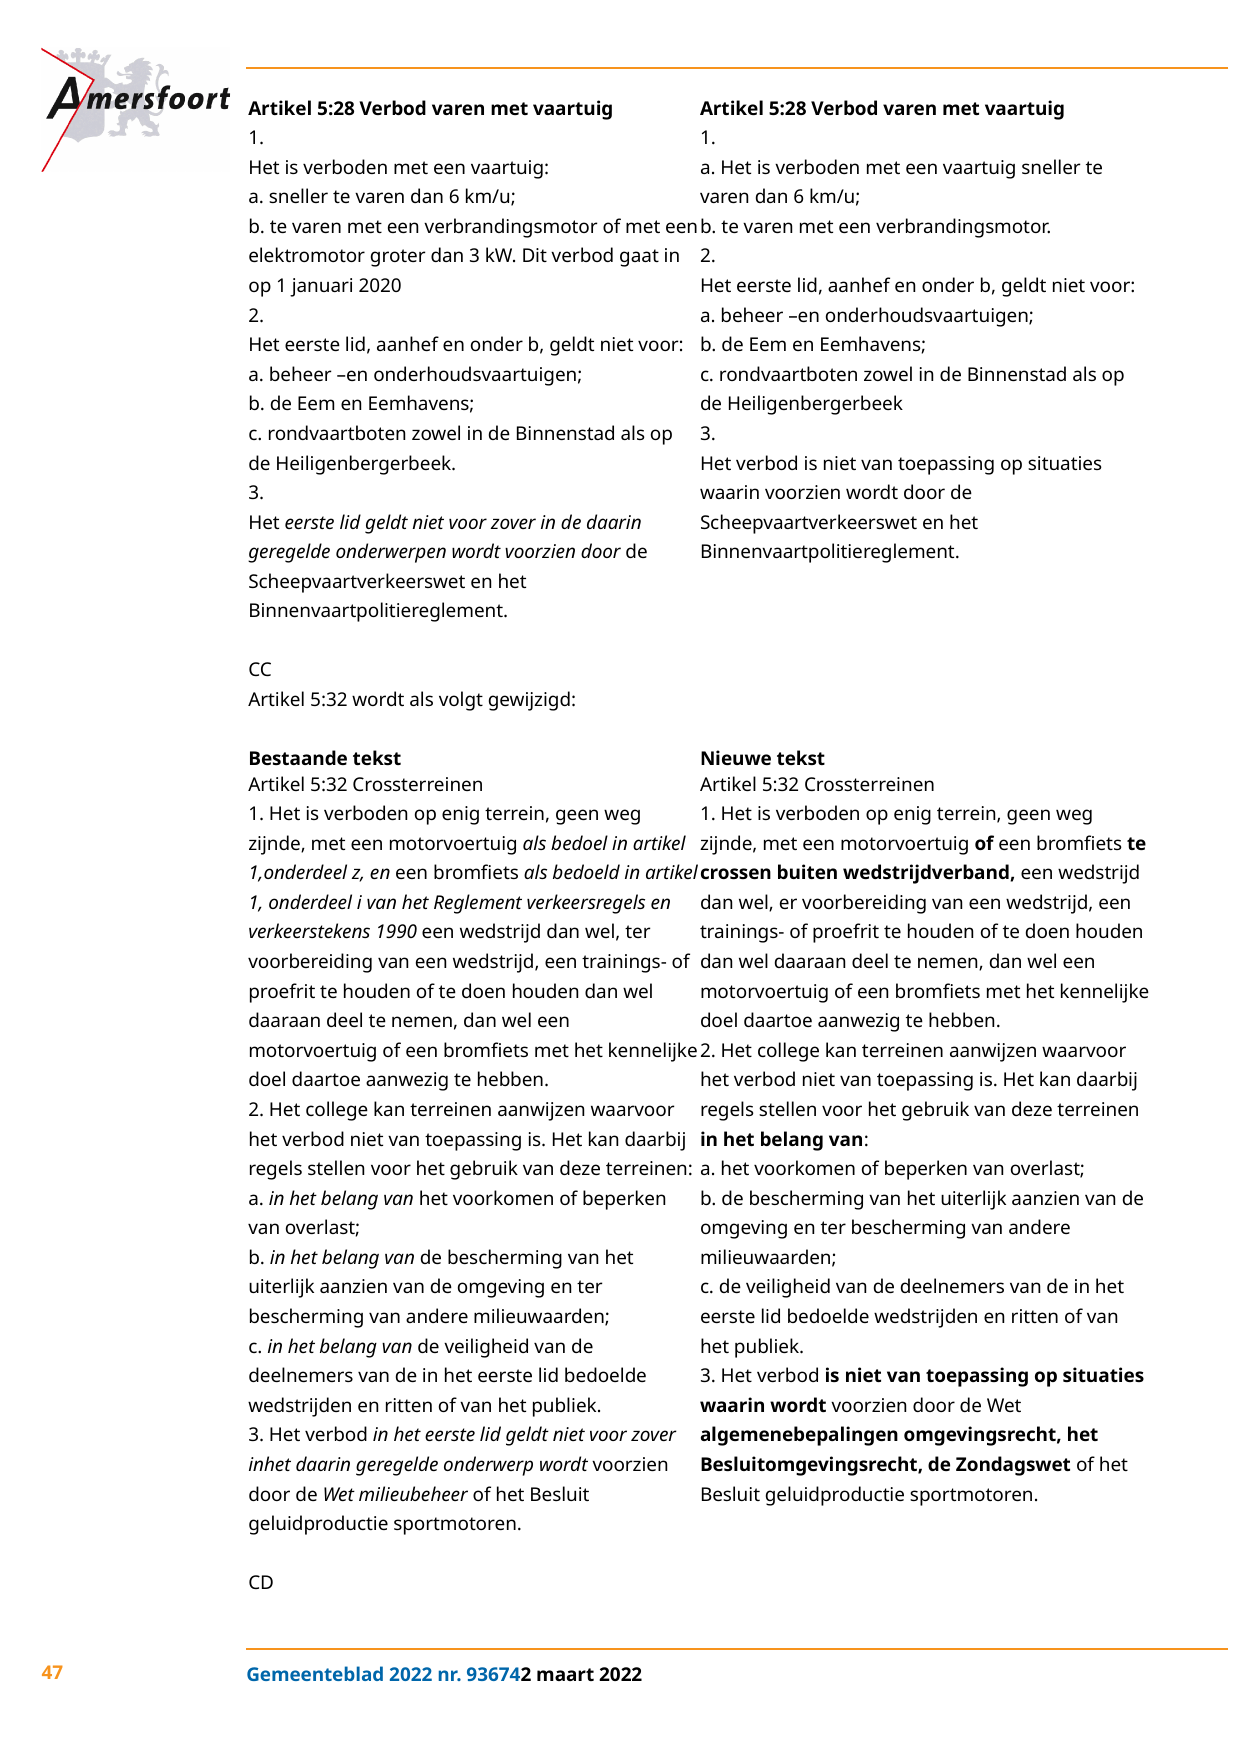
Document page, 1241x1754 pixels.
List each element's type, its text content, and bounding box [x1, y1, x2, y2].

table_header Nieuwe tekst [700, 745, 1152, 771]
table_header Bestaande tekst [248, 745, 700, 771]
table_cell Artikel 5:32 Crossterreinen 1. Het is verboden op enig terrein, geen weg zijnde, met een motorvoertuig of een bromfiets te crossen buiten wedstrijdverband, een wedstrijd dan wel, er voorbereiding van een wedstrijd, een trainings- of proefrit te houden of te doen houden dan wel daaraan deel te nemen, dan wel een motorvoertuig of een bromfiets met het kennelijke doel daartoe aanwezig te hebben. 2. Het college kan terreinen aanwijzen waarvoor het verbod niet van toepassing is. Het kan daarbij regels stellen voor het gebruik van deze terreinen in het belang van: a. het voorkomen of beperken van overlast; b. de bescherming van het uiterlijk aanzien van de omgeving en ter bescherming van andere milieuwaarden; c. de veiligheid van de deelnemers van de in het eerste lid bedoelde wedstrijden en ritten of van het publiek. 3. Het verbod is niet van toepassing op situaties waarin wordt voorzien door de Wet algemenebepalingen omgevingsrecht, het Besluitomgevingsrecht, de Zondagswet of het Besluit geluidproductie sportmotoren. [700, 771, 1152, 1536]
table_cell Artikel 5:28 Verbod varen met vaartuig 1. Het is verboden met een vaartuig: a. sneller te varen dan 6 km/u; b. te varen met een verbrandingsmotor of met een elektromotor groter dan 3 kW. Dit verbod gaat in op 1 januari 2020 2. Het eerste lid, aanhef en onder b, geldt niet voor: a. beheer –en onderhoudsvaartuigen; b. de Eem en Eemhavens; c. rondvaartboten zowel in de Binnenstad als op de Heiligenbergerbeek. 3. Het eerste lid geldt niet voor zover in de daarin geregelde onderwerpen wordt voorzien door de Scheepvaartverkeerswet en het Binnenvaartpolitiereglement. [248, 95, 700, 623]
table_cell Artikel 5:28 Verbod varen met vaartuig 1. a. Het is verboden met een vaartuig sneller te varen dan 6 km/u; b. te varen met een verbrandingsmotor. 2. Het eerste lid, aanhef en onder b, geldt niet voor: a. beheer –en onderhoudsvaartuigen; b. de Eem en Eemhavens; c. rondvaartboten zowel in de Binnenstad als op de Heiligenbergerbeek 3. Het verbod is niet van toepassing op situaties waarin voorzien wordt door de Scheepvaartverkeerswet en het Binnenvaartpolitiereglement. [700, 95, 1152, 623]
text CC [248, 656, 1152, 682]
text Artikel 5:32 wordt als volgt gewijzigd: [248, 686, 1152, 712]
picture [41, 47, 231, 172]
text CD [248, 1569, 1152, 1595]
table_cell Artikel 5:32 Crossterreinen 1. Het is verboden op enig terrein, geen weg zijnde, met een motorvoertuig als bedoel in artikel 1,onderdeel z, en een bromfiets als bedoeld in artikel 1, onderdeel i van het Reglement verkeersregels en verkeerstekens 1990 een wedstrijd dan wel, ter voorbereiding van een wedstrijd, een trainings- of proefrit te houden of te doen houden dan wel daaraan deel te nemen, dan wel een motorvoertuig of een bromfiets met het kennelijke doel daartoe aanwezig te hebben. 2. Het college kan terreinen aanwijzen waarvoor het verbod niet van toepassing is. Het kan daarbij regels stellen voor het gebruik van deze terreinen: a. in het belang van het voorkomen of beperken van overlast; b. in het belang van de bescherming van het uiterlijk aanzien van de omgeving en ter bescherming van andere milieuwaarden; c. in het belang van de veiligheid van de deelnemers van de in het eerste lid bedoelde wedstrijden en ritten of van het publiek. 3. Het verbod in het eerste lid geldt niet voor zover inhet daarin geregelde onderwerp wordt voorzien door de Wet milieubeheer of het Besluit geluidproductie sportmotoren. [248, 771, 700, 1536]
